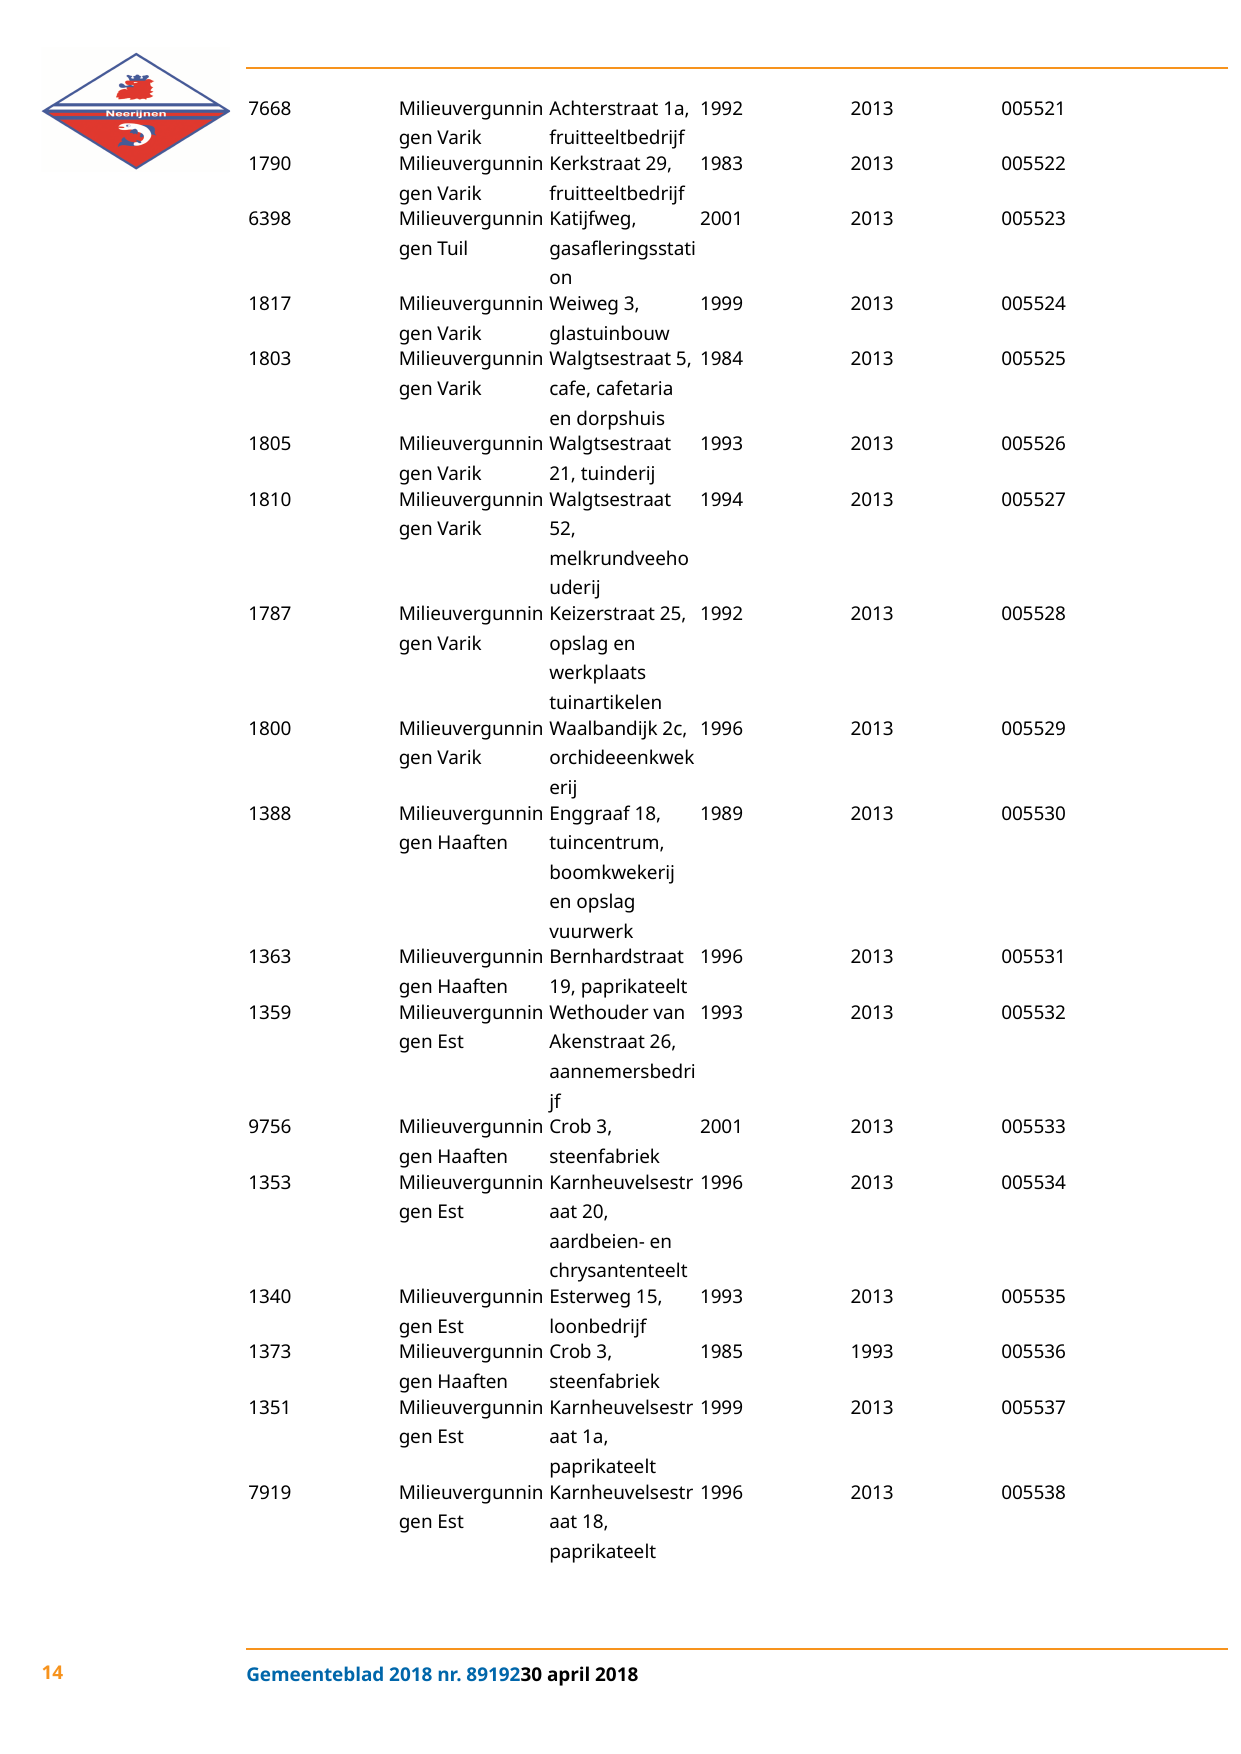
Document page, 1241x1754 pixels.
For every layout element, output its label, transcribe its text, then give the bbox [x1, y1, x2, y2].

table_cell 005531 [1001, 944, 1152, 999]
table_cell 005527 [1001, 486, 1152, 600]
table_cell 6398 [248, 205, 398, 290]
table_cell 2001 [700, 205, 850, 290]
table_cell Milieuvergunningen Tuil [399, 205, 549, 290]
table_cell 2013 [850, 150, 1001, 205]
table_cell Milieuvergunningen Haaften [399, 944, 549, 999]
table_cell 1993 [700, 1283, 850, 1339]
table_cell 1994 [700, 486, 850, 600]
table_cell 2001 [700, 1114, 850, 1169]
table_cell 1817 [248, 290, 398, 346]
table_cell Milieuvergunningen Varik [399, 715, 549, 800]
table_cell 005525 [1001, 346, 1152, 431]
table_cell 7668 [248, 95, 398, 150]
table_cell 2013 [850, 1479, 1001, 1564]
table_cell 005532 [1001, 999, 1152, 1113]
table_cell 1996 [700, 944, 850, 999]
table_cell Milieuvergunningen Varik [399, 600, 549, 715]
table_cell 2013 [850, 486, 1001, 600]
table_cell Wethouder van Akenstraat 26, aannemersbedrijf [549, 999, 700, 1113]
table_cell 2013 [850, 1394, 1001, 1479]
table_cell 2013 [850, 1283, 1001, 1339]
table_cell Weiweg 3, glastuinbouw [549, 290, 700, 346]
table_cell 005526 [1001, 431, 1152, 486]
table_cell 005523 [1001, 205, 1152, 290]
table_cell 1800 [248, 715, 398, 800]
table_cell 1992 [700, 600, 850, 715]
table_cell 1996 [700, 1169, 850, 1283]
table_cell 2013 [850, 715, 1001, 800]
table_cell 005536 [1001, 1339, 1152, 1394]
table_cell Esterweg 15, loonbedrijf [549, 1283, 700, 1339]
table_cell 1353 [248, 1169, 398, 1283]
table_cell Milieuvergunningen Varik [399, 290, 549, 346]
table_cell Achterstraat 1a, fruitteeltbedrijf [549, 95, 700, 150]
table_cell Milieuvergunningen Varik [399, 431, 549, 486]
table_cell 2013 [850, 600, 1001, 715]
table_cell Bernhardstraat 19, paprikateelt [549, 944, 700, 999]
table_cell Milieuvergunningen Haaften [399, 1339, 549, 1394]
table_cell Crob 3, steenfabriek [549, 1114, 700, 1169]
table_cell 1388 [248, 800, 398, 944]
table_cell 2013 [850, 95, 1001, 150]
table_cell 1810 [248, 486, 398, 600]
table_cell Karnheuvelsestraat 18, paprikateelt [549, 1479, 700, 1564]
table_cell 2013 [850, 290, 1001, 346]
table_cell Milieuvergunningen Est [399, 999, 549, 1113]
table_cell Walgtsestraat 21, tuinderij [549, 431, 700, 486]
table_cell Katijfweg, gasafleringsstation [549, 205, 700, 290]
table_cell 1803 [248, 346, 398, 431]
table_cell Milieuvergunningen Haaften [399, 800, 549, 944]
table_cell 005522 [1001, 150, 1152, 205]
table_cell 1351 [248, 1394, 398, 1479]
table_cell 005534 [1001, 1169, 1152, 1283]
table_cell 005533 [1001, 1114, 1152, 1169]
table_cell 005521 [1001, 95, 1152, 150]
table_cell 1787 [248, 600, 398, 715]
table_cell Crob 3, steenfabriek [549, 1339, 700, 1394]
table_cell 2013 [850, 431, 1001, 486]
table_cell 2013 [850, 800, 1001, 944]
table_cell Enggraaf 18, tuincentrum, boomkwekerij en opslag vuurwerk [549, 800, 700, 944]
table_cell 1993 [850, 1339, 1001, 1394]
table_cell 1359 [248, 999, 398, 1113]
table_cell Kerkstraat 29, fruitteeltbedrijf [549, 150, 700, 205]
table_cell 005530 [1001, 800, 1152, 944]
table_cell 1993 [700, 999, 850, 1113]
table_cell 1373 [248, 1339, 398, 1394]
table_cell 005528 [1001, 600, 1152, 715]
table_cell Karnheuvelsestraat 1a, paprikateelt [549, 1394, 700, 1479]
table_cell Milieuvergunningen Varik [399, 346, 549, 431]
table_cell 1985 [700, 1339, 850, 1394]
table_cell Milieuvergunningen Est [399, 1169, 549, 1283]
table_cell 2013 [850, 205, 1001, 290]
table_cell Milieuvergunningen Est [399, 1394, 549, 1479]
table_cell 1983 [700, 150, 850, 205]
table_cell 1989 [700, 800, 850, 944]
table_cell 1996 [700, 1479, 850, 1564]
table_cell 1340 [248, 1283, 398, 1339]
table_cell 005538 [1001, 1479, 1152, 1564]
table_cell Waalbandijk 2c, orchideeenkwekerij [549, 715, 700, 800]
table_cell Keizerstraat 25, opslag en werkplaats tuinartikelen [549, 600, 700, 715]
picture [41, 47, 231, 172]
table_cell 7919 [248, 1479, 398, 1564]
table_cell Milieuvergunningen Varik [399, 150, 549, 205]
table_cell 1805 [248, 431, 398, 486]
table_cell 005537 [1001, 1394, 1152, 1479]
table_cell 2013 [850, 1169, 1001, 1283]
table_cell 1996 [700, 715, 850, 800]
table_cell 1984 [700, 346, 850, 431]
table_cell 1992 [700, 95, 850, 150]
table_cell 1790 [248, 150, 398, 205]
table_cell 005535 [1001, 1283, 1152, 1339]
table_cell 005524 [1001, 290, 1152, 346]
table_cell 005529 [1001, 715, 1152, 800]
table_cell Milieuvergunningen Varik [399, 486, 549, 600]
table_cell 2013 [850, 1114, 1001, 1169]
table_cell Karnheuvelsestraat 20, aardbeien- en chrysantenteelt [549, 1169, 700, 1283]
table_cell Milieuvergunningen Est [399, 1283, 549, 1339]
table_cell Milieuvergunningen Est [399, 1479, 549, 1564]
table_cell 2013 [850, 346, 1001, 431]
table_cell 1999 [700, 1394, 850, 1479]
table_cell Milieuvergunningen Varik [399, 95, 549, 150]
table_cell 1999 [700, 290, 850, 346]
table_cell 9756 [248, 1114, 398, 1169]
table_cell Walgtsestraat 52, melkrundveehouderij [549, 486, 700, 600]
table_cell 2013 [850, 944, 1001, 999]
table_cell 1993 [700, 431, 850, 486]
table_cell Milieuvergunningen Haaften [399, 1114, 549, 1169]
table_cell Walgtsestraat 5, cafe, cafetaria en dorpshuis [549, 346, 700, 431]
table_cell 1363 [248, 944, 398, 999]
table_cell 2013 [850, 999, 1001, 1113]
